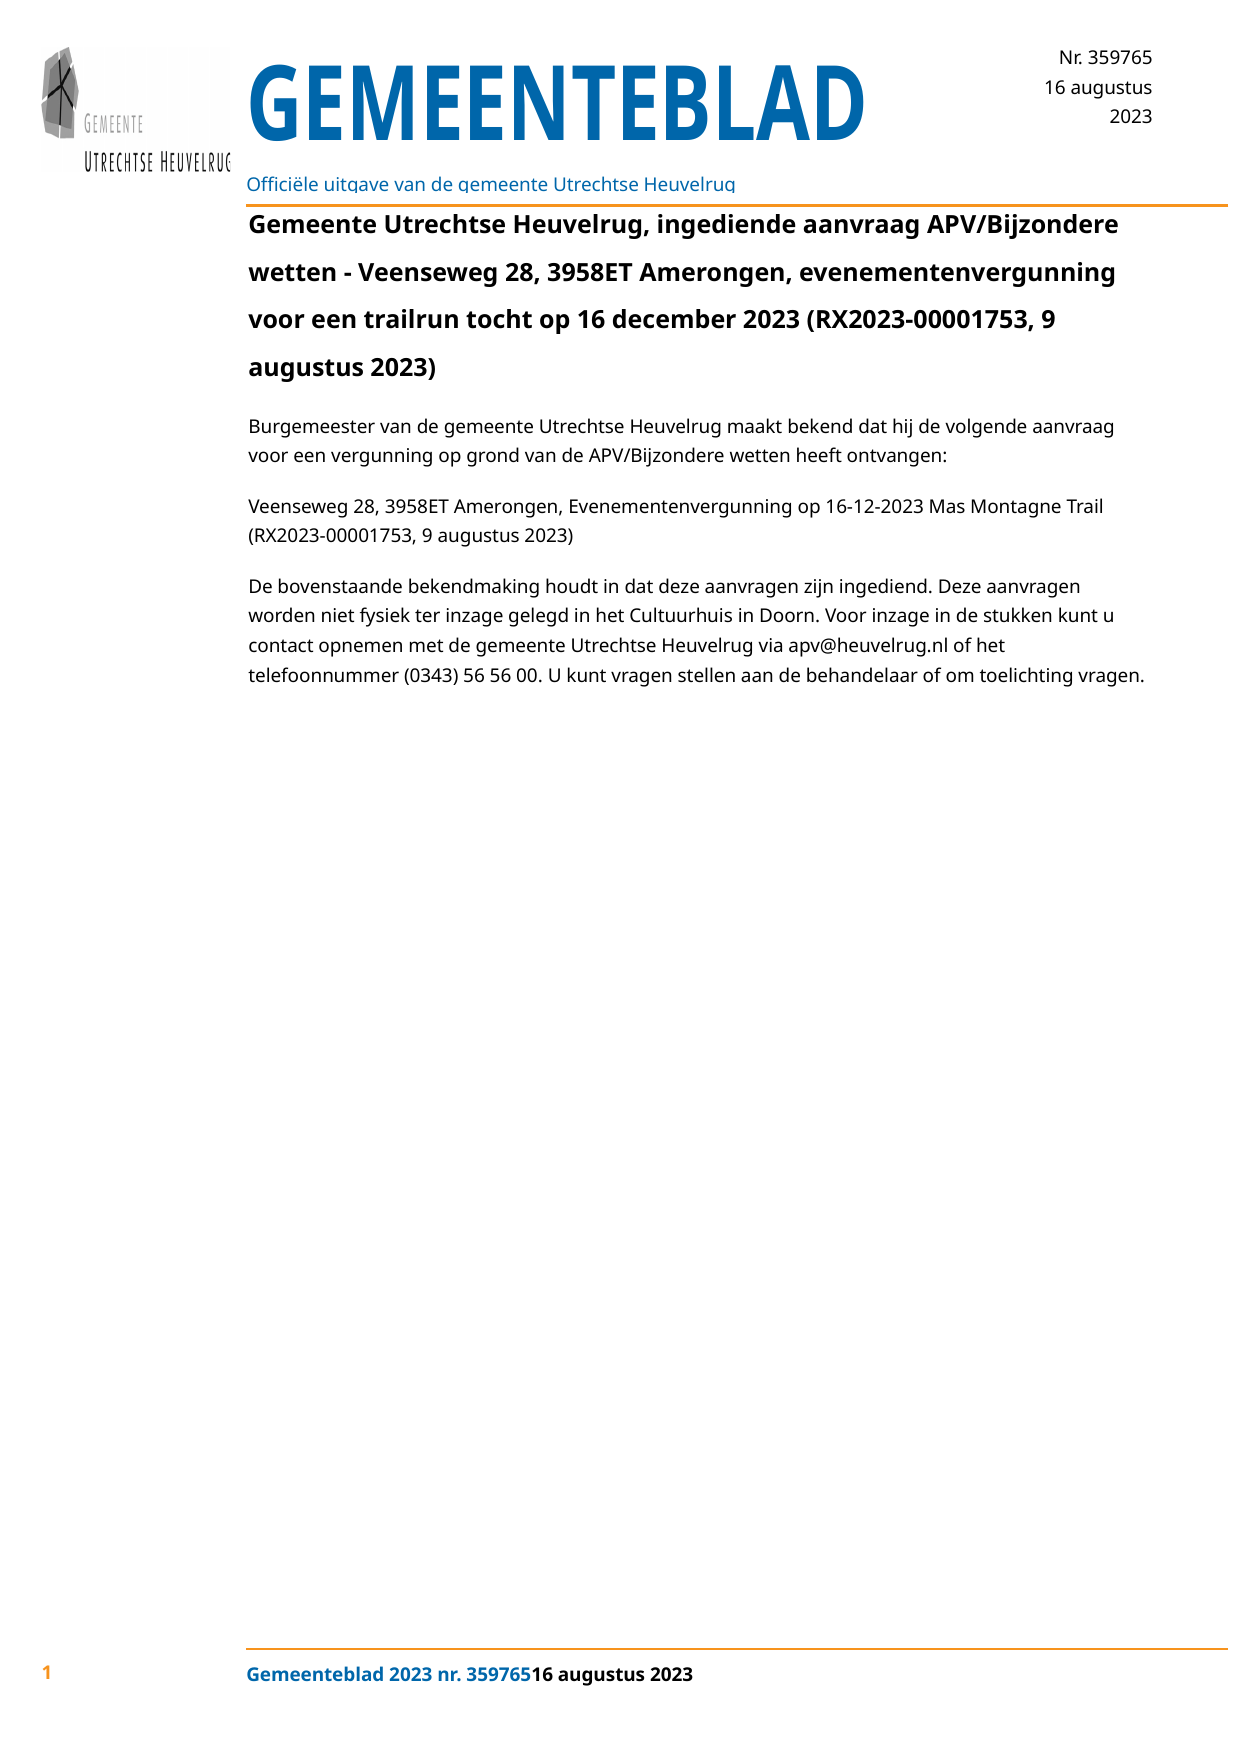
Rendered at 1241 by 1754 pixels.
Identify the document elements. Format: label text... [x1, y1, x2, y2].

text De bovenstaande bekendmaking houdt in dat deze aanvragen zijn ingediend. Deze aanvragen worden niet fysiek ter inzage gelegd in het Cultuurhuis in Doorn. Voor inzage in de stukken kunt u contact opnemen met de gemeente Utrechtse Heuvelrug via apv@heuvelrug.nl of het telefoonnummer (0343) 56 56 00. U kunt vragen stellen aan de behandelaar of om toelichting vragen. [248, 573, 1152, 688]
picture [41, 47, 231, 172]
text Veenseweg 28, 3958ET Amerongen, Evenementenvergunning op 16-12-2023 Mas Montagne Trail (RX2023-00001753, 9 augustus 2023) [248, 493, 1152, 548]
text Burgemeester van de gemeente Utrechtse Heuvelrug maakt bekend dat hij de volgende aanvraag voor een vergunning op grond van de APV/Bijzondere wetten heeft ontvangen: [248, 413, 1152, 468]
text Gemeente Utrechtse Heuvelrug, ingediende aanvraag APV/Bijzondere wetten - Veenseweg 28, 3958ET Amerongen, evenementenvergunning voor een trailrun tocht op 16 december 2023 (RX2023-00001753, 9 augustus 2023) [248, 207, 1152, 384]
